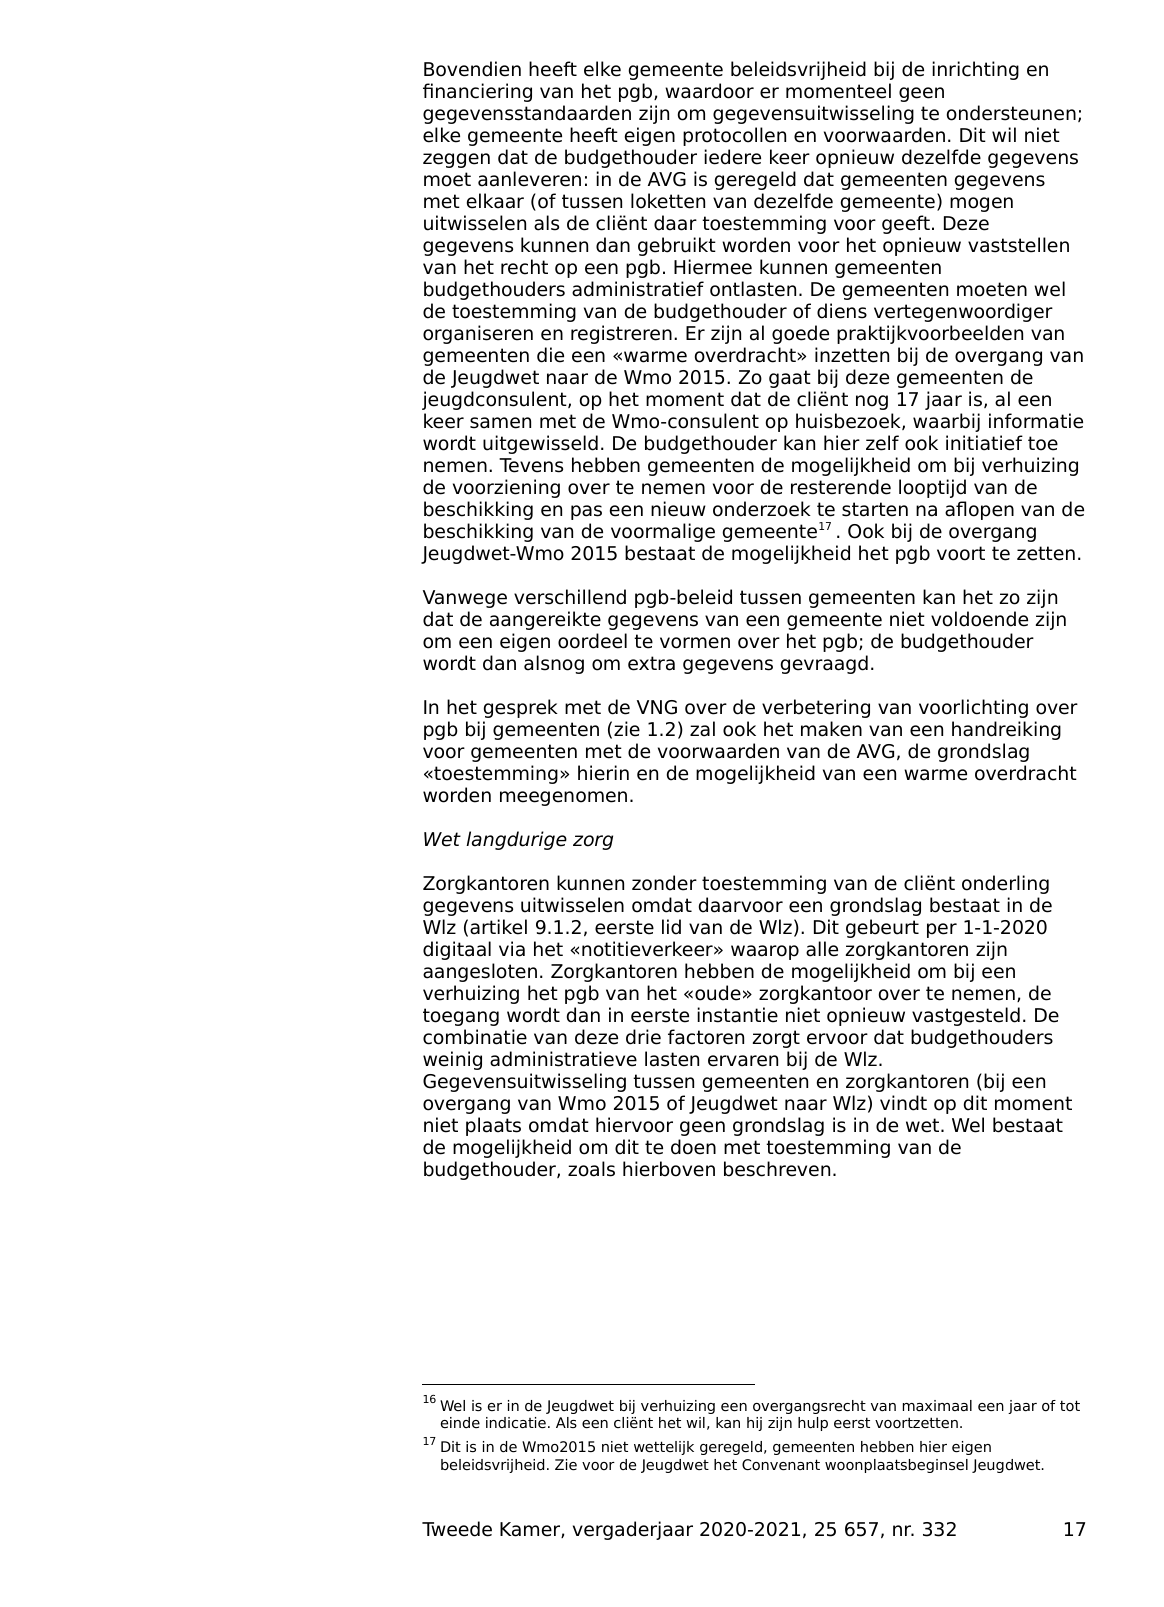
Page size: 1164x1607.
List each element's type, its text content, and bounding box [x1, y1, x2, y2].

text Dit is in de Wmo2015 niet wettelijk geregeld, gemeenten hebben hier eigen beleidsvrijheid. Zie voor de Jeugdwet het Convenant woonplaatsbeginsel Jeugdwet. [422, 1435, 1087, 1474]
text Zorgkantoren kunnen zonder toestemming van de cliënt onderling gegevens uitwisselen omdat daarvoor een grondslag bestaat in de Wlz (artikel 9.1.2, eerste lid van de Wlz). Dit gebeurt per 1-1-2020 digitaal via het «notitieverkeer» waarop alle zorgkantoren zijn aangesloten. Zorgkantoren hebben de mogelijkheid om bij een verhuizing het pgb van het «oude» zorgkantoor over te nemen, de toegang wordt dan in eerste instantie niet opnieuw vastgesteld. De combinatie van deze drie factoren zorgt ervoor dat budgethouders weinig administratieve lasten ervaren bij de Wlz. [422, 873, 1087, 1071]
text In het gesprek met de VNG over de verbetering van voorlichting over pgb bij gemeenten (zie 1.2) zal ook het maken van een handreiking voor gemeenten met de voorwaarden van de AVG, de grondslag «toestemming» hierin en de mogelijkheid van een warme overdracht worden meegenomen. [422, 697, 1087, 807]
text Wel is er in de Jeugdwet bij verhuizing een overgangsrecht van maximaal een jaar of tot einde indicatie. Als een cliënt het wil, kan hij zijn hulp eerst voortzetten. [422, 1393, 1087, 1432]
text Vanwege verschillend pgb-beleid tussen gemeenten kan het zo zijn dat de aangereikte gegevens van een gemeente niet voldoende zijn om een eigen oordeel te vormen over het pgb; de budgethouder wordt dan alsnog om extra gegevens gevraagd. [422, 587, 1087, 675]
subtitle Wet langdurige zorg [422, 829, 1087, 851]
text Gegevensuitwisseling tussen gemeenten en zorgkantoren (bij een overgang van Wmo 2015 of Jeugdwet naar Wlz) vindt op dit moment niet plaats omdat hiervoor geen grondslag is in de wet. Wel bestaat de mogelijkheid om dit te doen met toestemming van de budgethouder, zoals hierboven beschreven. [422, 1071, 1087, 1181]
text Bovendien heeft elke gemeente beleidsvrijheid bij de inrichting en financiering van het pgb, waardoor er momenteel geen gegevensstandaarden zijn om gegevensuitwisseling te ondersteunen; elke gemeente heeft eigen protocollen en voorwaarden. Dit wil niet zeggen dat de budgethouder iedere keer opnieuw dezelfde gegevens moet aanleveren: in de AVG is geregeld dat gemeenten gegevens met elkaar (of tussen loketten van dezelfde gemeente) mogen uitwisselen als de cliënt daar toestemming voor geeft. Deze gegevens kunnen dan gebruikt worden voor het opnieuw vaststellen van het recht op een pgb. Hiermee kunnen gemeenten budgethouders administratief ontlasten. De gemeenten moeten wel de toestemming van de budgethouder of diens vertegenwoordiger organiseren en registreren. Er zijn al goede praktijkvoorbeelden van gemeenten die een «warme overdracht» inzetten bij de overgang van de Jeugdwet naar de Wmo 2015. Zo gaat bij deze gemeenten de jeugdconsulent, op het moment dat de cliënt nog 17 jaar is, al een keer samen met de Wmo-consulent op huisbezoek, waarbij informatie wordt uitgewisseld. De budgethouder kan hier zelf ook initiatief toe nemen. Tevens hebben gemeenten de mogelijkheid om bij verhuizing de voorziening over te nemen voor de resterende looptijd van de beschikking en pas een nieuw onderzoek te starten na aflopen van de beschikking van de voormalige gemeente. Ook bij de overgang Jeugdwet-Wmo 2015 bestaat de mogelijkheid het pgb voort te zetten. [422, 59, 1087, 564]
